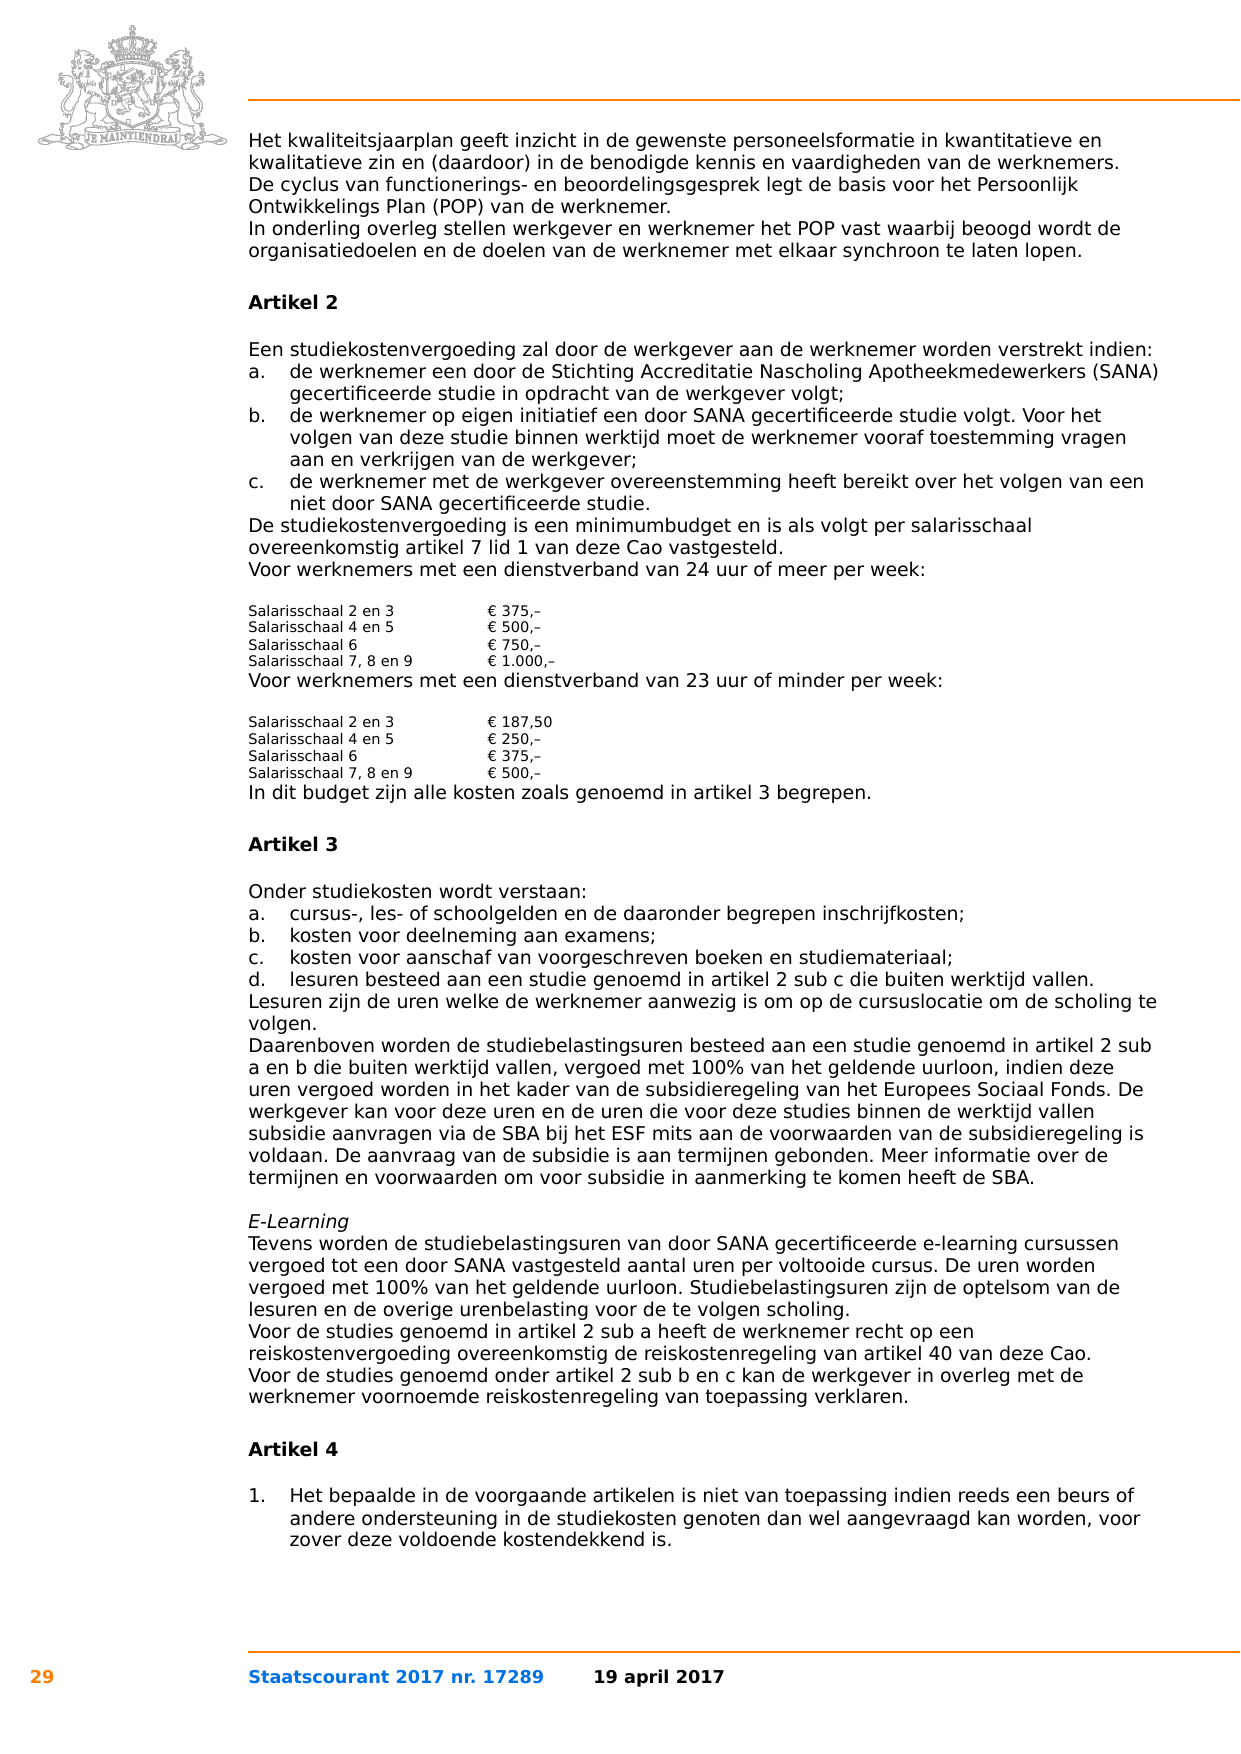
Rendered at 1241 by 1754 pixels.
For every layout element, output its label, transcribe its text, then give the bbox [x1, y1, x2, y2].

table_cell Salarisschaal 6 [248, 748, 481, 765]
table_cell € 250,– [481, 731, 1163, 748]
text d. lesuren besteed aan een studie genoemd in artikel 2 sub c die buiten werktijd vallen. [248, 969, 1163, 991]
table_header € 187,50 [481, 714, 1163, 731]
table_cell Salarisschaal 4 en 5 [248, 731, 481, 748]
table_cell Salarisschaal 4 en 5 [248, 619, 481, 636]
subtitle E-Learning [248, 1211, 1163, 1233]
text In onderling overleg stellen werkgever en werknemer het POP vast waarbij beoogd wordt de organisatiedoelen en de doelen van de werknemer met elkaar synchroon te laten lopen. [248, 218, 1163, 262]
table_cell Salarisschaal 7, 8 en 9 [248, 653, 481, 670]
text b. de werknemer op eigen initiatief een door SANA gecertificeerde studie volgt. Voor het volgen van deze studie binnen werktijd moet de werknemer vooraf toestemming vragen aan en verkrijgen van de werkgever; [248, 405, 1163, 471]
text Tevens worden de studiebelastingsuren van door SANA gecertificeerde e-learning cursussen vergoed tot een door SANA vastgesteld aantal uren per voltooide cursus. De uren worden vergoed met 100% van het geldende uurloon. Studiebelastingsuren zijn de optelsom van de lesuren en de overige urenbelasting voor de te volgen scholing. [248, 1233, 1163, 1321]
table_cell Salarisschaal 6 [248, 636, 481, 653]
text b. kosten voor deelneming aan examens; [248, 925, 1163, 947]
table_cell € 750,– [481, 636, 1163, 653]
picture [38, 25, 227, 150]
text c. kosten voor aanschaf van voorgeschreven boeken en studiemateriaal; [248, 947, 1163, 969]
text Voor de studies genoemd onder artikel 2 sub b en c kan de werkgever in overleg met de werknemer voornoemde reiskostenregeling van toepassing verklaren. [248, 1364, 1163, 1408]
table_header Salarisschaal 2 en 3 [248, 603, 481, 619]
table_cell Salarisschaal 7, 8 en 9 [248, 765, 481, 782]
text In dit budget zijn alle kosten zoals genoemd in artikel 3 begrepen. [248, 782, 1163, 804]
text a. de werknemer een door de Stichting Accreditatie Nascholing Apotheekmedewerkers (SANA) gecertificeerde studie in opdracht van de werkgever volgt; [248, 361, 1163, 405]
subtitle Artikel 3 [248, 834, 1163, 856]
text Een studiekostenvergoeding zal door de werkgever aan de werknemer worden verstrekt indien: [248, 339, 1163, 361]
table_cell € 500,– [481, 619, 1163, 636]
table_header € 375,– [481, 603, 1163, 619]
table_header Salarisschaal 2 en 3 [248, 714, 481, 731]
subtitle Artikel 4 [248, 1438, 1163, 1460]
text c. de werknemer met de werkgever overeenstemming heeft bereikt over het volgen van een niet door SANA gecertificeerde studie. [248, 471, 1163, 514]
text Daarenboven worden de studiebelastingsuren besteed aan een studie genoemd in artikel 2 sub a en b die buiten werktijd vallen, vergoed met 100% van het geldende uurloon, indien deze uren vergoed worden in het kader van de subsidieregeling van het Europees Sociaal Fonds. De werkgever kan voor deze uren en de uren die voor deze studies binnen de werktijd vallen subsidie aanvragen via de SBA bij het ESF mits aan de voorwaarden van de subsidieregeling is voldaan. De aanvraag van de subsidie is aan termijnen gebonden. Meer informatie over de termijnen en voorwaarden om voor subsidie in aanmerking te komen heeft de SBA. [248, 1035, 1163, 1189]
text De studiekostenvergoeding is een minimumbudget en is als volgt per salarisschaal overeenkomstig artikel 7 lid 1 van deze Cao vastgesteld. [248, 514, 1163, 558]
text Lesuren zijn de uren welke de werknemer aanwezig is om op de cursuslocatie om de scholing te volgen. [248, 991, 1163, 1035]
text 1. Het bepaalde in de voorgaande artikelen is niet van toepassing indien reeds een beurs of andere ondersteuning in de studiekosten genoten dan wel aangevraagd kan worden, voor zover deze voldoende kostendekkend is. [248, 1485, 1163, 1551]
text De cyclus van functionerings- en beoordelingsgesprek legt de basis voor het Persoonlijk Ontwikkelings Plan (POP) van de werknemer. [248, 174, 1163, 218]
table_cell € 375,– [481, 748, 1163, 765]
table_cell € 1.000,– [481, 653, 1163, 670]
text Het kwaliteitsjaarplan geeft inzicht in de gewenste personeelsformatie in kwantitatieve en kwalitatieve zin en (daardoor) in de benodigde kennis en vaardigheden van de werknemers. [248, 130, 1163, 174]
table_cell € 500,– [481, 765, 1163, 782]
text Voor werknemers met een dienstverband van 24 uur of meer per week: [248, 558, 1163, 581]
text Onder studiekosten wordt verstaan: [248, 881, 1163, 903]
text Voor werknemers met een dienstverband van 23 uur of minder per week: [248, 670, 1163, 692]
text a. cursus-, les- of schoolgelden en de daaronder begrepen inschrijfkosten; [248, 903, 1163, 925]
subtitle Artikel 2 [248, 292, 1163, 314]
text Voor de studies genoemd in artikel 2 sub a heeft de werknemer recht op een reiskostenvergoeding overeenkomstig de reiskostenregeling van artikel 40 van deze Cao. [248, 1321, 1163, 1364]
